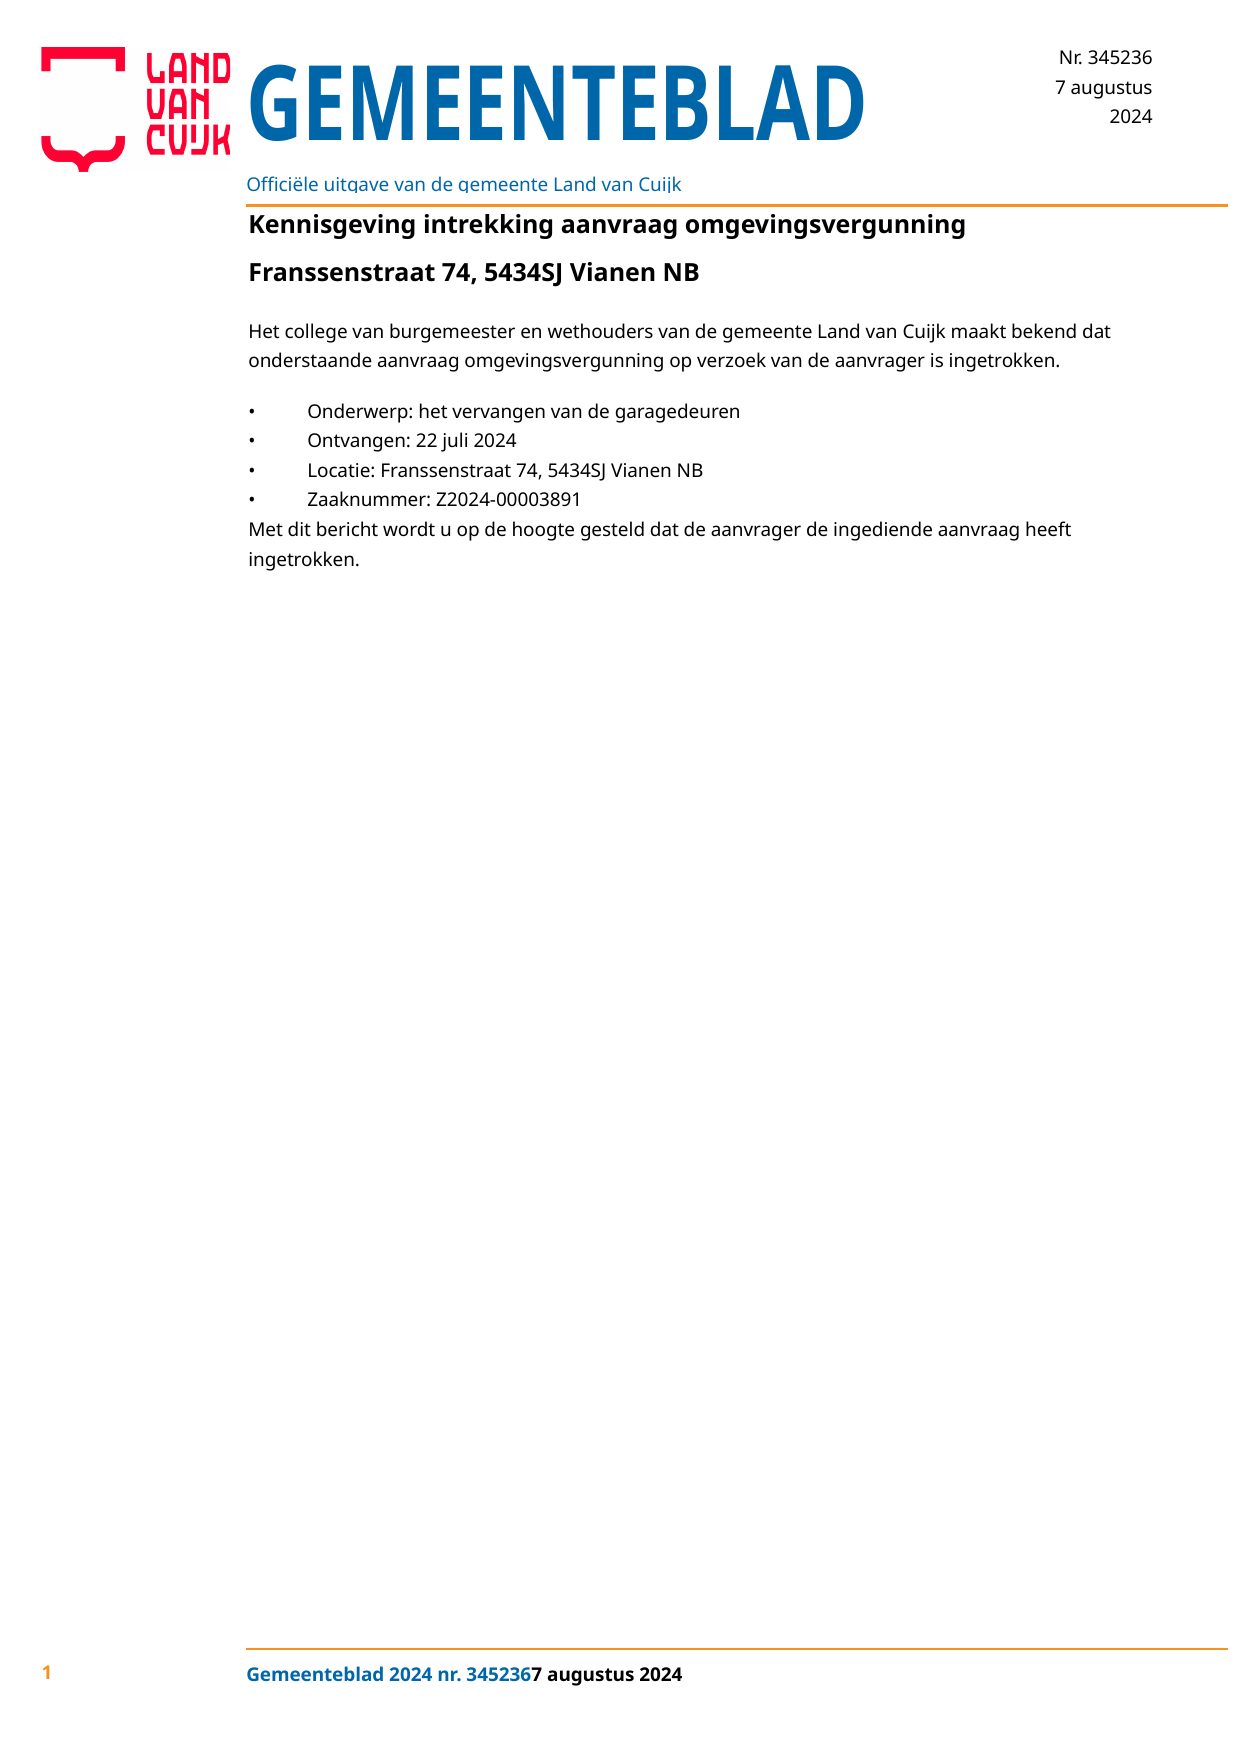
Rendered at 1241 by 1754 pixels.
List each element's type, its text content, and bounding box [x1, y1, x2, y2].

list Ontvangen: 22 juli 2024 [248, 427, 1152, 453]
text Met dit bericht wordt u op de hoogte gesteld dat de aanvrager de ingediende aanvraag heeft ingetrokken. [248, 516, 1152, 572]
text Kennisgeving intrekking aanvraag omgevingsvergunning Franssenstraat 74, 5434SJ Vianen NB [248, 207, 1152, 288]
list Locatie: Franssenstraat 74, 5434SJ Vianen NB [248, 457, 1152, 483]
text Het college van burgemeester en wethouders van de gemeente Land van Cuijk maakt bekend dat onderstaande aanvraag omgevingsvergunning op verzoek van de aanvrager is ingetrokken. [248, 318, 1152, 373]
picture [41, 47, 231, 172]
list Zaaknummer: Z2024-00003891 [248, 487, 1152, 512]
list Onderwerp: het vervangen van de garagedeuren [248, 398, 1152, 424]
